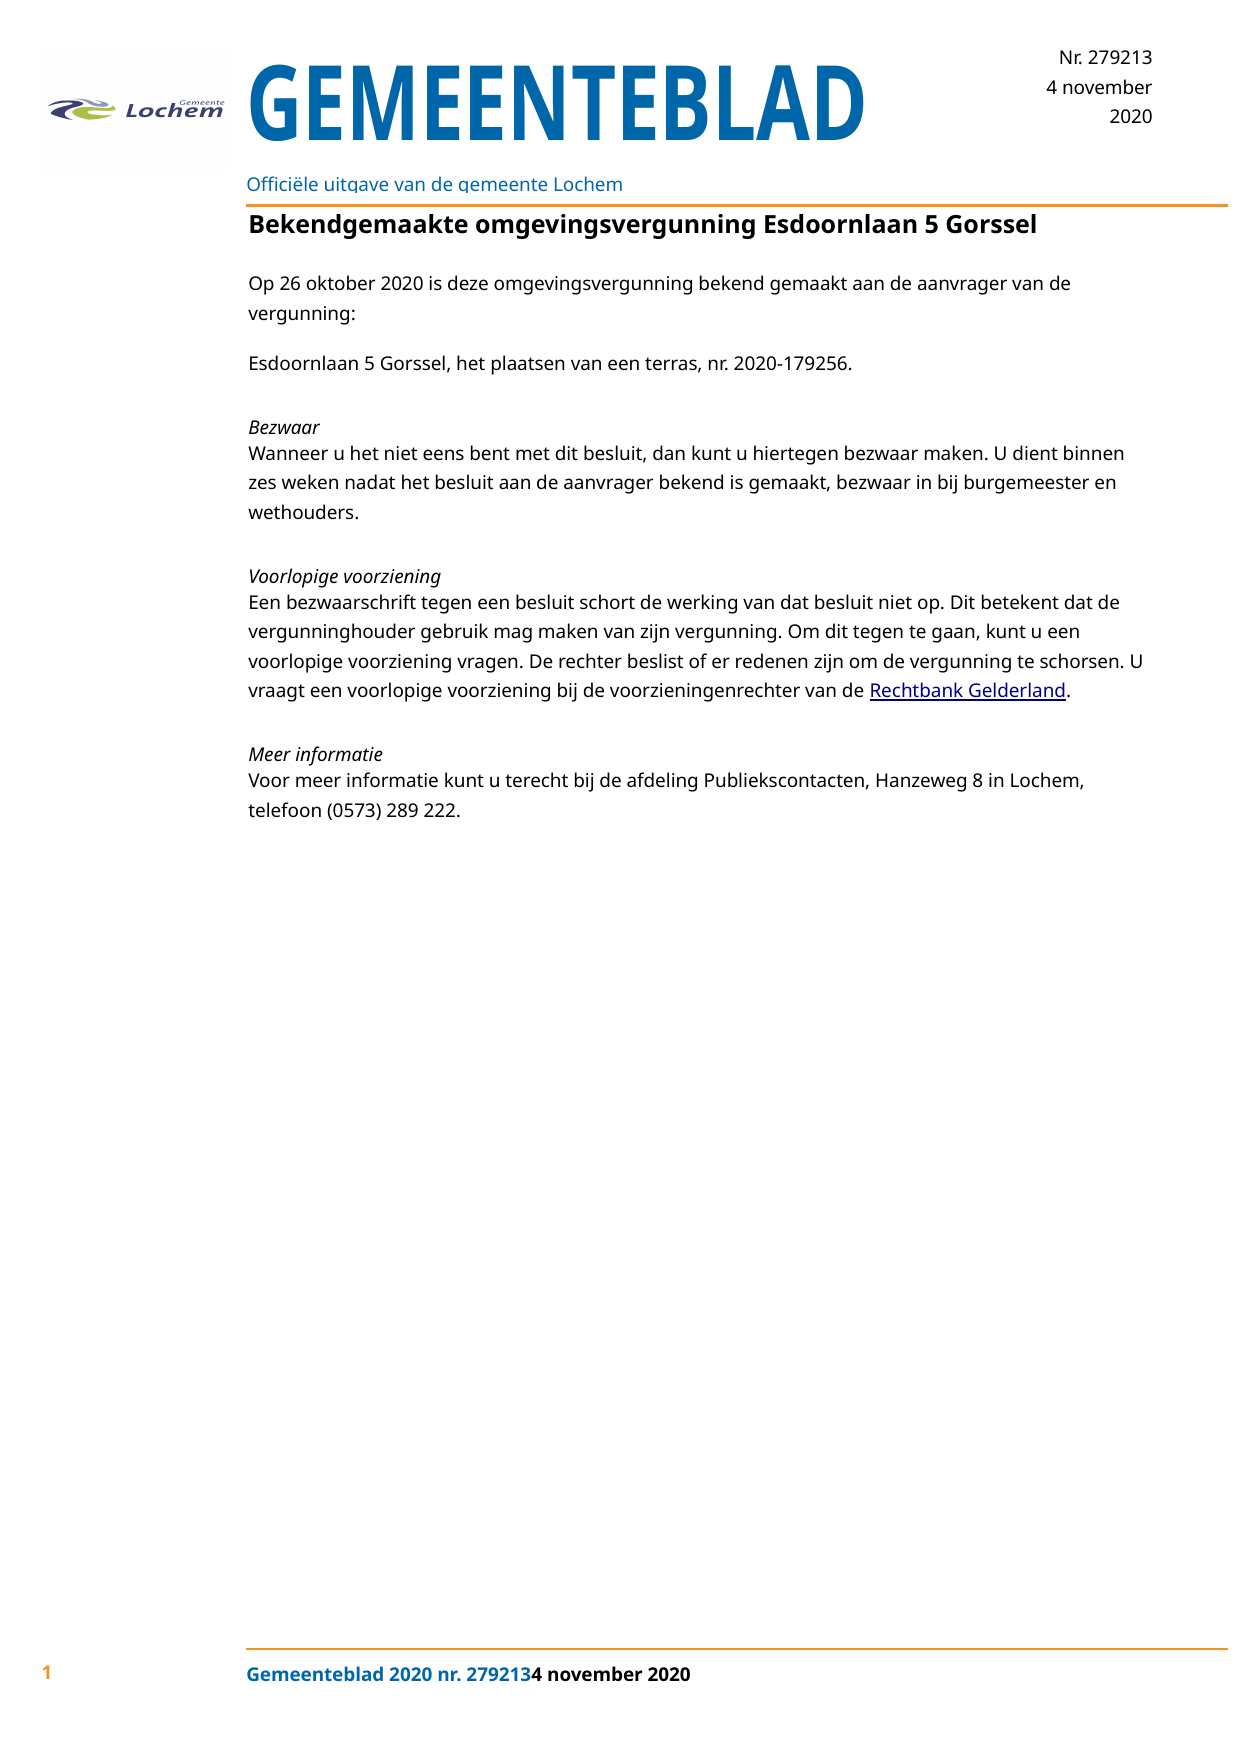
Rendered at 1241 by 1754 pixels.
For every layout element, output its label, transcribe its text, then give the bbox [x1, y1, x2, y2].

text Voor meer informatie kunt u terecht bij de afdeling Publiekscontacten, Hanzeweg 8 in Lochem, telefoon (0573) 289 222. [248, 767, 1152, 823]
text Meer informatie [248, 742, 1152, 767]
text Voorlopige voorziening [248, 563, 1152, 589]
text Bekendgemaakte omgevingsvergunning Esdoornlaan 5 Gorssel [248, 207, 1152, 241]
text Wanneer u het niet eens bent met dit besluit, dan kunt u hiertegen bezwaar maken. U dient binnen zes weken nadat het besluit aan de aanvrager bekend is gemaakt, bezwaar in bij burgemeester en wethouders. [248, 440, 1152, 525]
picture [41, 47, 231, 172]
text Esdoornlaan 5 Gorssel, het plaatsen van een terras, nr. 2020-179256. [248, 350, 1152, 376]
text Op 26 oktober 2020 is deze omgevingsvergunning bekend gemaakt aan de aanvrager van de vergunning: [248, 270, 1152, 326]
text Bezwaar [248, 414, 1152, 440]
text Een bezwaarschrift tegen een besluit schort de werking van dat besluit niet op. Dit betekent dat de vergunninghouder gebruik mag maken van zijn vergunning. Om dit tegen te gaan, kunt u een voorlopige voorziening vragen. De rechter beslist of er redenen zijn om de vergunning te schorsen. U vraagt een voorlopige voorziening bij de voorzieningenrechter van de Rechtbank Gelderland. [248, 589, 1152, 703]
